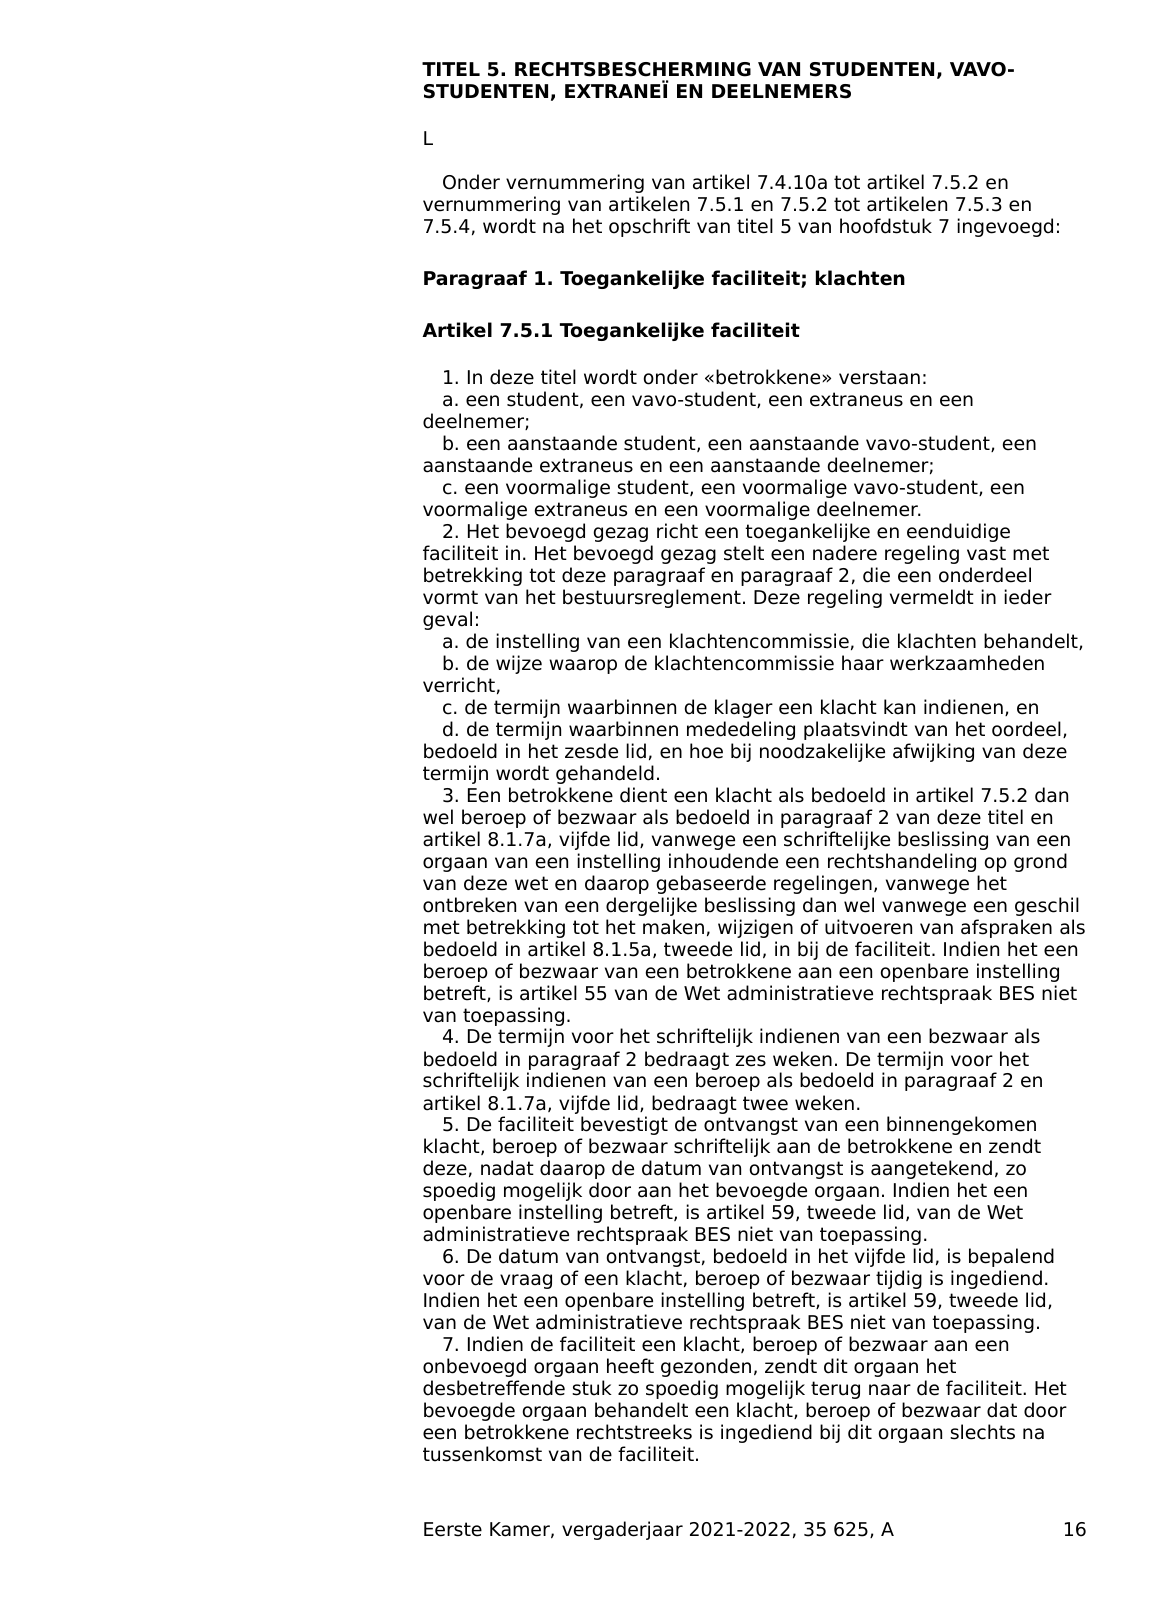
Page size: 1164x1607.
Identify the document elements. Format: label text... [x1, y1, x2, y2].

subtitle Paragraaf 1. Toegankelijke faciliteit; klachten [422, 268, 1087, 290]
text a. een student, een vavo-student, een extraneus en een deelnemer; [422, 389, 1087, 433]
text a. de instelling van een klachtencommissie, die klachten behandelt, [422, 631, 1087, 653]
text L [422, 128, 1087, 150]
text 3. Een betrokkene dient een klacht als bedoeld in artikel 7.5.2 dan wel beroep of bezwaar als bedoeld in paragraaf 2 van deze titel en artikel 8.1.7a, vijfde lid, vanwege een schriftelijke beslissing van een orgaan van een instelling inhoudende een rechtshandeling op grond van deze wet en daarop gebaseerde regelingen, vanwege het ontbreken van een dergelijke beslissing dan wel vanwege een geschil met betrekking tot het maken, wijzigen of uitvoeren van afspraken als bedoeld in artikel 8.1.5a, tweede lid, in bij de faciliteit. Indien het een beroep of bezwaar van een betrokkene aan een openbare instelling betreft, is artikel 55 van de Wet administratieve rechtspraak BES niet van toepassing. [422, 785, 1087, 1026]
text 1. In deze titel wordt onder «betrokkene» verstaan: [422, 367, 1087, 389]
text 4. De termijn voor het schriftelijk indienen van een bezwaar als bedoeld in paragraaf 2 bedraagt zes weken. De termijn voor het schriftelijk indienen van een beroep als bedoeld in paragraaf 2 en artikel 8.1.7a, vijfde lid, bedraagt twee weken. [422, 1026, 1087, 1114]
text d. de termijn waarbinnen mededeling plaatsvindt van het oordeel, bedoeld in het zesde lid, en hoe bij noodzakelijke afwijking van deze termijn wordt gehandeld. [422, 719, 1087, 785]
text 5. De faciliteit bevestigt de ontvangst van een binnengekomen klacht, beroep of bezwaar schriftelijk aan de betrokkene en zendt deze, nadat daarop de datum van ontvangst is aangetekend, zo spoedig mogelijk door aan het bevoegde orgaan. Indien het een openbare instelling betreft, is artikel 59, tweede lid, van de Wet administratieve rechtspraak BES niet van toepassing. [422, 1114, 1087, 1246]
text 6. De datum van ontvangst, bedoeld in het vijfde lid, is bepalend voor de vraag of een klacht, beroep of bezwaar tijdig is ingediend. Indien het een openbare instelling betreft, is artikel 59, tweede lid, van de Wet administratieve rechtspraak BES niet van toepassing. [422, 1246, 1087, 1334]
text c. een voormalige student, een voormalige vavo-student, een voormalige extraneus en een voormalige deelnemer. [422, 477, 1087, 521]
text b. de wijze waarop de klachtencommissie haar werkzaamheden verricht, [422, 653, 1087, 697]
text 7. Indien de faciliteit een klacht, beroep of bezwaar aan een onbevoegd orgaan heeft gezonden, zendt dit orgaan het desbetreffende stuk zo spoedig mogelijk terug naar de faciliteit. Het bevoegde orgaan behandelt een klacht, beroep of bezwaar dat door een betrokkene rechtstreeks is ingediend bij dit orgaan slechts na tussenkomst van de faciliteit. [422, 1334, 1087, 1466]
text Onder vernummering van artikel 7.4.10a tot artikel 7.5.2 en vernummering van artikelen 7.5.1 en 7.5.2 tot artikelen 7.5.3 en 7.5.4, wordt na het opschrift van titel 5 van hoofdstuk 7 ingevoegd: [422, 172, 1087, 238]
text b. een aanstaande student, een aanstaande vavo-student, een aanstaande extraneus en een aanstaande deelnemer; [422, 433, 1087, 477]
subtitle Artikel 7.5.1 Toegankelijke faciliteit [422, 320, 1087, 342]
subtitle TITEL 5. RECHTSBESCHERMING VAN STUDENTEN, VAVO-STUDENTEN, EXTRANEÏ EN DEELNEMERS [422, 59, 1087, 103]
text 2. Het bevoegd gezag richt een toegankelijke en eenduidige faciliteit in. Het bevoegd gezag stelt een nadere regeling vast met betrekking tot deze paragraaf en paragraaf 2, die een onderdeel vormt van het bestuursreglement. Deze regeling vermeldt in ieder geval: [422, 521, 1087, 631]
text c. de termijn waarbinnen de klager een klacht kan indienen, en [422, 697, 1087, 719]
